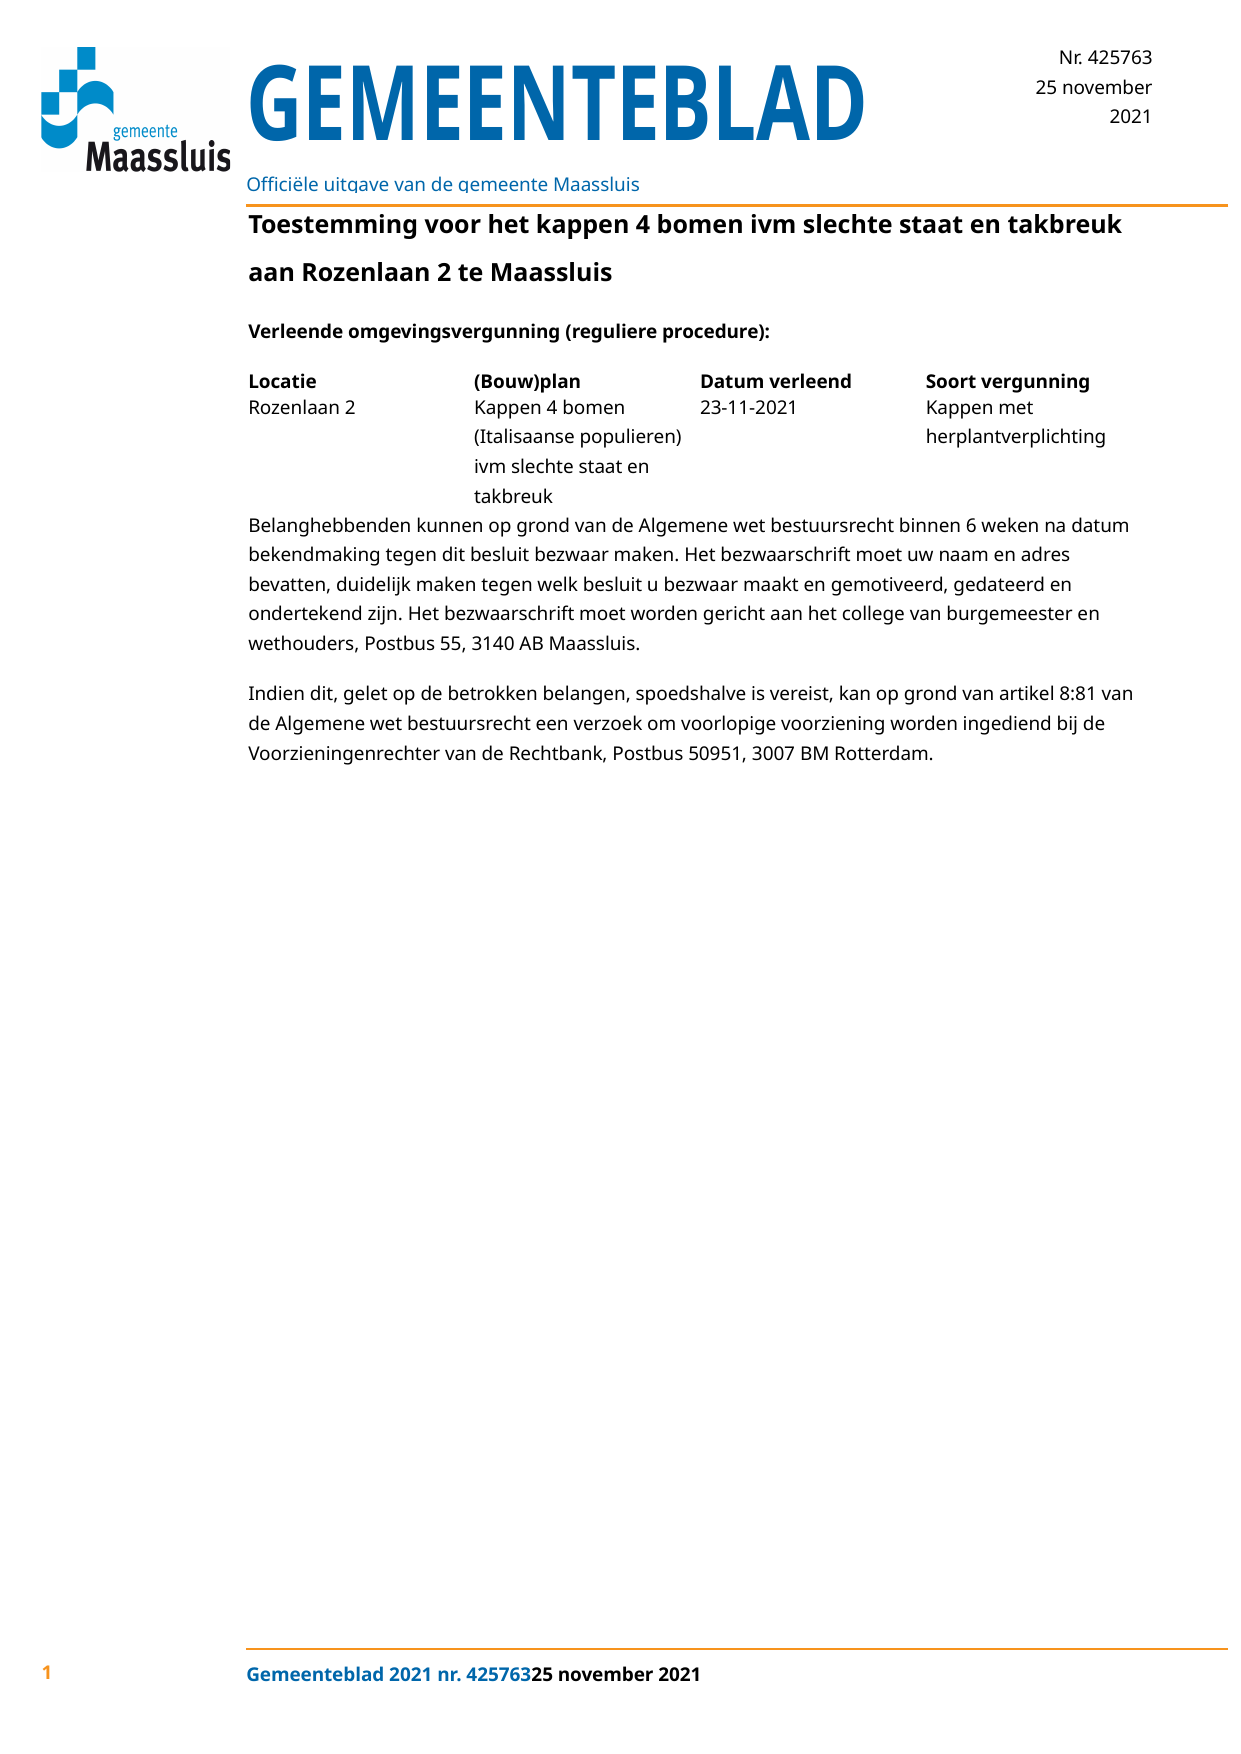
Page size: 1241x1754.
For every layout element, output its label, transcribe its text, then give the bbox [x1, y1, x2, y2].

table_cell Kappen met herplantverplichting [926, 394, 1152, 509]
text Verleende omgevingsvergunning (reguliere procedure): [248, 318, 1152, 344]
table_header Datum verleend [700, 369, 926, 394]
table_header (Bouw)plan [474, 369, 700, 394]
picture [41, 47, 77, 92]
text Indien dit, gelet op de betrokken belangen, spoedshalve is vereist, kan op grond van artikel 8:81 van de Algemene wet bestuursrecht een verzoek om voorlopige voorziening worden ingediend bij de Voorzieningenrechter van de Rechtbank, Postbus 50951, 3007 BM Rotterdam. [248, 681, 1152, 766]
text Belanghebbenden kunnen op grond van de Algemene wet bestuursrecht binnen 6 weken na datum bekendmaking tegen dit besluit bezwaar maken. Het bezwaarschrift moet uw naam en adres bevatten, duidelijk maken tegen welk besluit u bezwaar maakt en gemotiveerd, gedateerd en ondertekend zijn. Het bezwaarschrift moet worden gericht aan het college van burgemeester en wethouders, Postbus 55, 3140 AB Maassluis. [248, 512, 1152, 656]
table_header Soort vergunning [926, 369, 1152, 394]
table_cell 23-11-2021 [700, 394, 926, 509]
table_header Locatie [248, 369, 474, 394]
table_cell Rozenlaan 2 [248, 394, 474, 509]
picture [41, 47, 231, 172]
table_cell Kappen 4 bomen (Italisaanse populieren) ivm slechte staat en takbreuk [474, 394, 700, 509]
text Toestemming voor het kappen 4 bomen ivm slechte staat en takbreuk aan Rozenlaan 2 te Maassluis [248, 207, 1152, 288]
